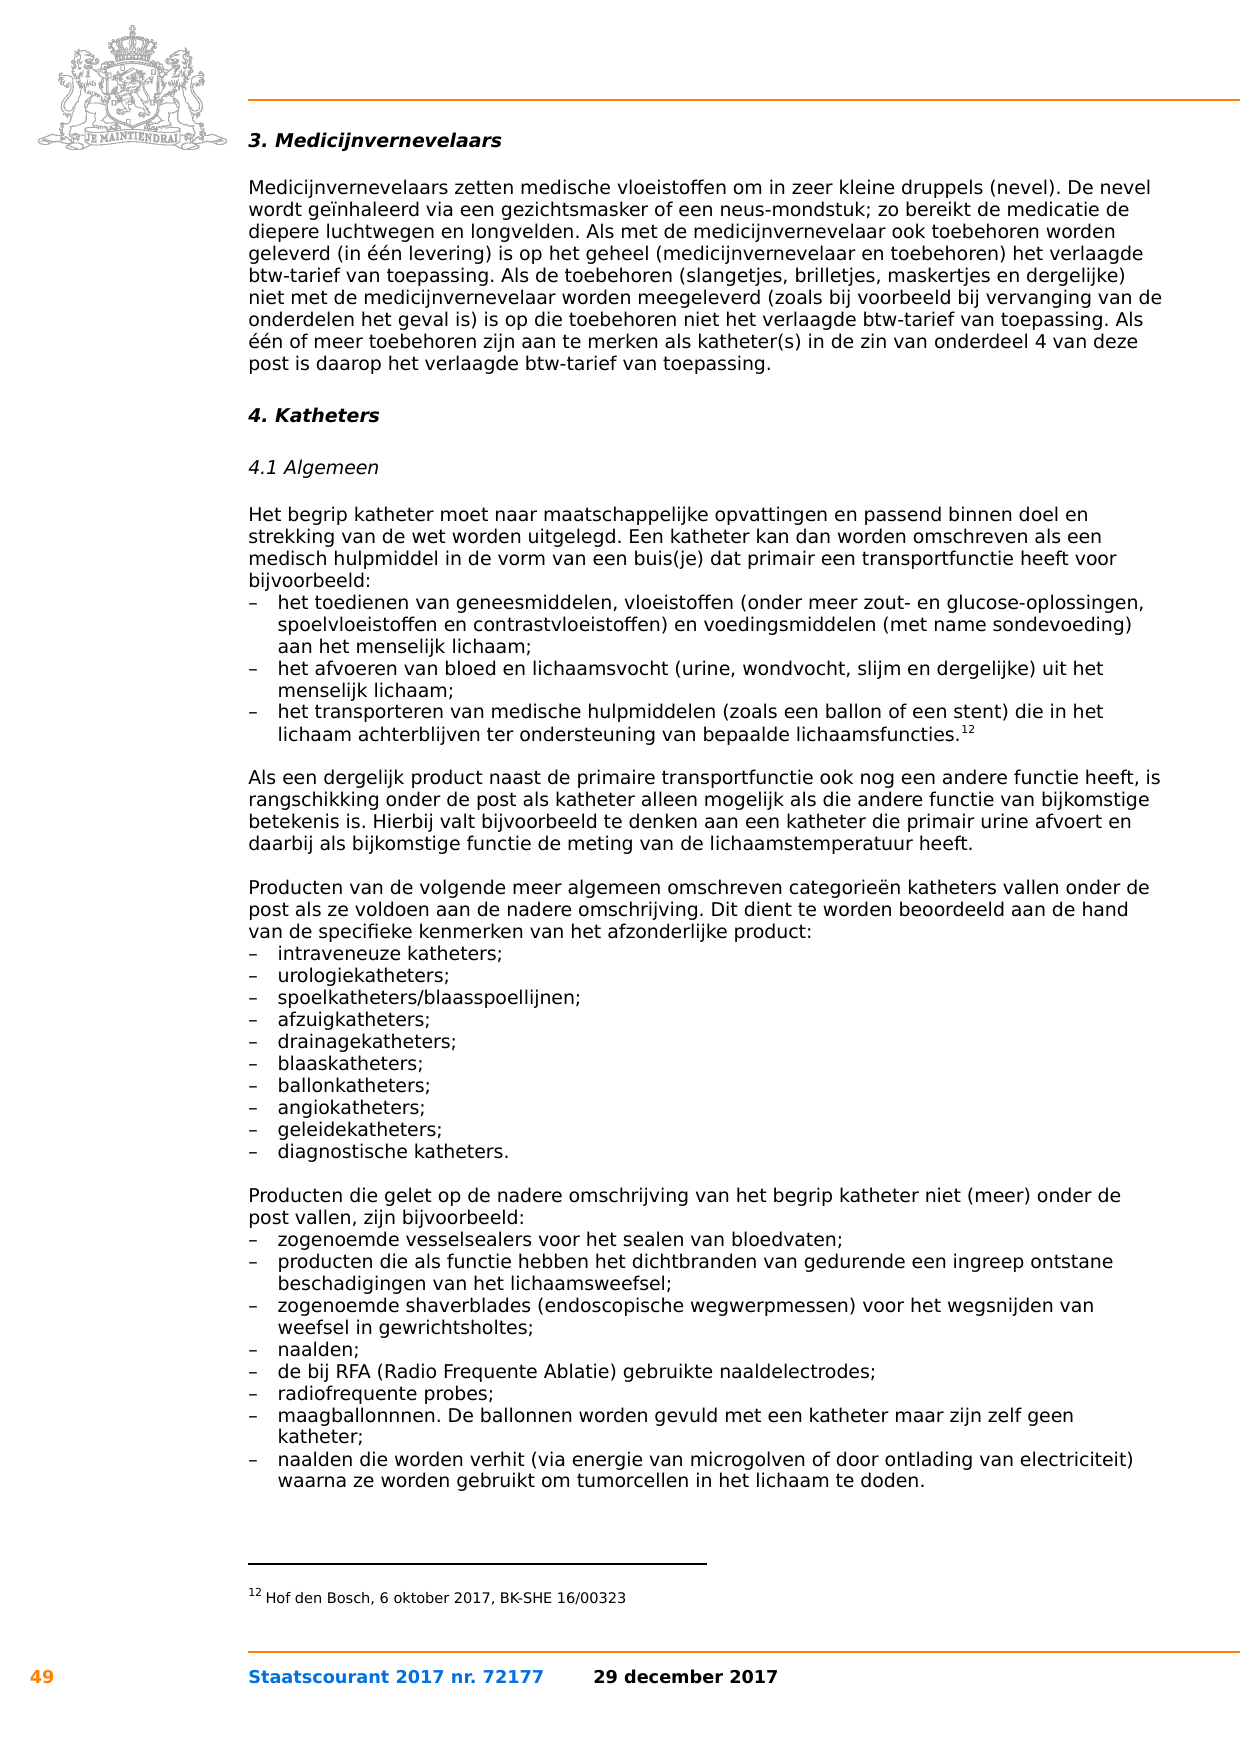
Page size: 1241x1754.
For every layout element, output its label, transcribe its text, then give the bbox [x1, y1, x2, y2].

picture [38, 25, 227, 150]
text – zogenoemde vesselsealers voor het sealen van bloedvaten; [248, 1229, 1163, 1251]
text – angiokatheters; [248, 1097, 1163, 1119]
subtitle 3. Medicijnvernevelaars [248, 130, 1163, 152]
text – maagballonnnen. De ballonnen worden gevuld met een katheter maar zijn zelf geen katheter; [248, 1404, 1163, 1448]
text – zogenoemde shaverblades (endoscopische wegwerpmessen) voor het wegsnijden van weefsel in gewrichtsholtes; [248, 1294, 1163, 1338]
text – het transporteren van medische hulpmiddelen (zoals een ballon of een stent) die in het lichaam achterblijven ter ondersteuning van bepaalde lichaamsfuncties. [248, 701, 1163, 745]
text – het afvoeren van bloed en lichaamsvocht (urine, wondvocht, slijm en dergelijke) uit het menselijk lichaam; [248, 657, 1163, 701]
text Als een dergelijk product naast de primaire transportfunctie ook nog een andere functie heeft, is rangschikking onder de post als katheter alleen mogelijk als die andere functie van bijkomstige betekenis is. Hierbij valt bijvoorbeeld te denken aan een katheter die primair urine afvoert en daarbij als bijkomstige functie de meting van de lichaamstemperatuur heeft. [248, 767, 1163, 855]
text – drainagekatheters; [248, 1031, 1163, 1053]
text – radiofrequente probes; [248, 1382, 1163, 1404]
text – spoelkatheters/blaasspoellijnen; [248, 987, 1163, 1009]
text – naalden die worden verhit (via energie van microgolven of door ontlading van electriciteit) waarna ze worden gebruikt om tumorcellen in het lichaam te doden. [248, 1448, 1163, 1492]
subtitle 4.1 Algemeen [248, 457, 1163, 479]
text – het toedienen van geneesmiddelen, vloeistoffen (onder meer zout- en glucose-oplossingen, spoelvloeistoffen en contrastvloeistoffen) en voedingsmiddelen (met name sondevoeding) aan het menselijk lichaam; [248, 592, 1163, 657]
text – blaaskatheters; [248, 1053, 1163, 1075]
text – urologiekatheters; [248, 965, 1163, 987]
text – ballonkatheters; [248, 1075, 1163, 1097]
text – afzuigkatheters; [248, 1009, 1163, 1031]
text Medicijnvernevelaars zetten medische vloeistoffen om in zeer kleine druppels (nevel). De nevel wordt geïnhaleerd via een gezichtsmasker of een neus-mondstuk; zo bereikt de medicatie de diepere luchtwegen en longvelden. Als met de medicijnvernevelaar ook toebehoren worden geleverd (in één levering) is op het geheel (medicijnvernevelaar en toebehoren) het verlaagde btw-tarief van toepassing. Als de toebehoren (slangetjes, brilletjes, maskertjes en dergelijke) niet met de medicijnvernevelaar worden meegeleverd (zoals bij voorbeeld bij vervanging van de onderdelen het geval is) is op die toebehoren niet het verlaagde btw-tarief van toepassing. Als één of meer toebehoren zijn aan te merken als katheter(s) in de zin van onderdeel 4 van deze post is daarop het verlaagde btw-tarief van toepassing. [248, 177, 1163, 375]
text Producten van de volgende meer algemeen omschreven categorieën katheters vallen onder de post als ze voldoen aan de nadere omschrijving. Dit dient te worden beoordeeld aan de hand van de specifieke kenmerken van het afzonderlijke product: [248, 877, 1163, 943]
text – de bij RFA (Radio Frequente Ablatie) gebruikte naaldelectrodes; [248, 1361, 1163, 1382]
text – diagnostische katheters. [248, 1141, 1163, 1163]
text – naalden; [248, 1338, 1163, 1361]
text – geleidekatheters; [248, 1119, 1163, 1141]
subtitle 4. Katheters [248, 405, 1163, 427]
text – producten die als functie hebben het dichtbranden van gedurende een ingreep ontstane beschadigingen van het lichaamsweefsel; [248, 1251, 1163, 1294]
text Producten die gelet op de nadere omschrijving van het begrip katheter niet (meer) onder de post vallen, zijn bijvoorbeeld: [248, 1185, 1163, 1229]
text Hof den Bosch, 6 oktober 2017, BK-SHE 16/00323 [248, 1586, 1163, 1608]
text – intraveneuze katheters; [248, 943, 1163, 965]
text Het begrip katheter moet naar maatschappelijke opvattingen en passend binnen doel en strekking van de wet worden uitgelegd. Een katheter kan dan worden omschreven als een medisch hulpmiddel in de vorm van een buis(je) dat primair een transportfunctie heeft voor bijvoorbeeld: [248, 504, 1163, 592]
